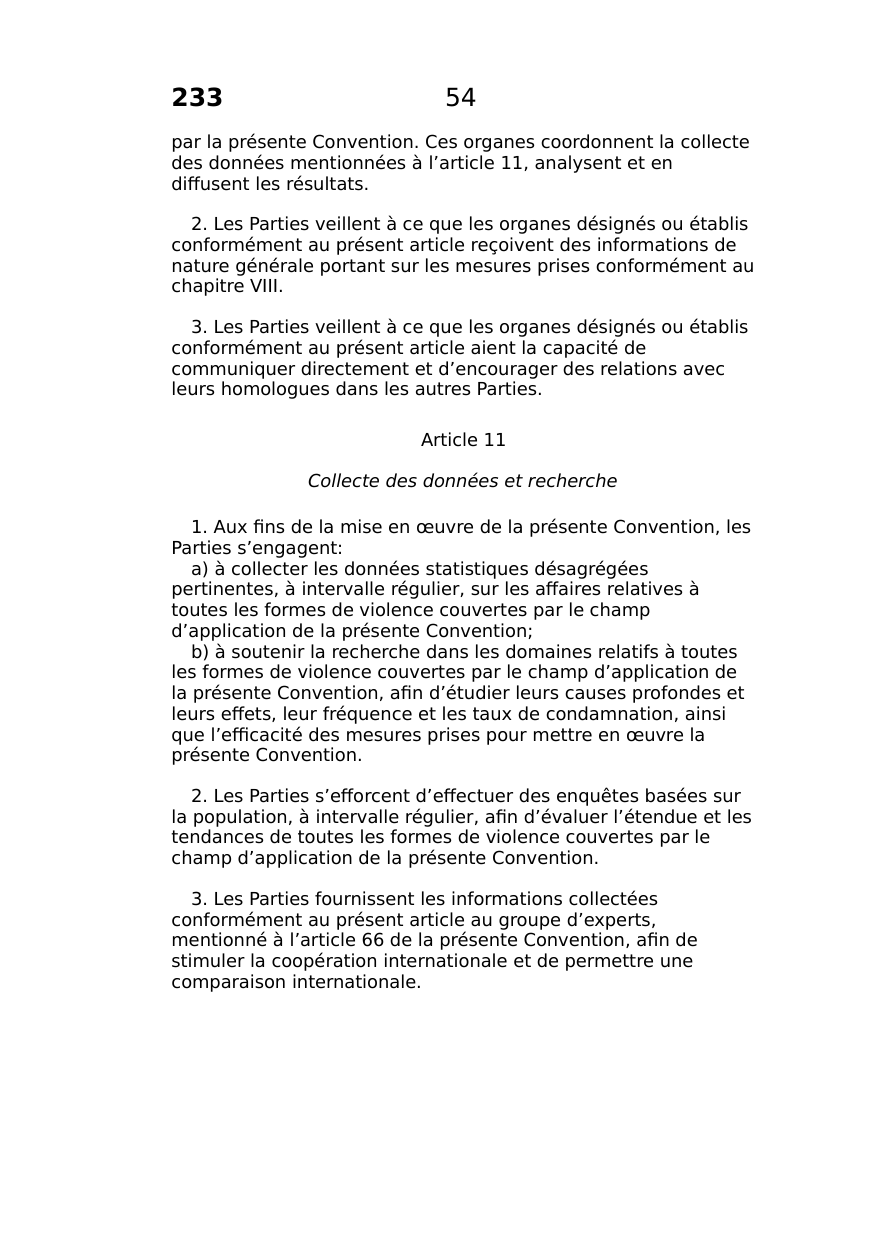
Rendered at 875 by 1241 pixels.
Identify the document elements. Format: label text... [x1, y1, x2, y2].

text 2. Les Parties s’efforcent d’effectuer des enquêtes basées sur la population, à intervalle régulier, afin d’évaluer l’étendue et les tendances de toutes les formes de violence couvertes par le champ d’application de la présente Convention. [171, 786, 756, 869]
text 2. Les Parties veillent à ce que les organes désignés ou établis conformément au présent article reçoivent des informations de nature générale portant sur les mesures prises conformément au chapitre VIII. [171, 214, 756, 297]
text 3. Les Parties veillent à ce que les organes désignés ou établis conformément au présent article aient la capacité de communiquer directement et d’encourager des relations avec leurs homologues dans les autres Parties. [171, 317, 756, 400]
text 1. Aux fins de la mise en œuvre de la présente Convention, les Parties s’engagent: [171, 517, 756, 558]
subtitle Article 11 Collecte des données et recherche [171, 430, 756, 492]
text 3. Les Parties fournissent les informations collectées conformément au présent article au groupe d’experts, mentionné à l’article 66 de la présente Convention, afin de stimuler la coopération internationale et de permettre une comparaison internationale. [171, 889, 756, 992]
text par la présente Convention. Ces organes coordonnent la collecte des données mentionnées à l’article 11, analysent et en diffusent les résultats. [171, 132, 756, 194]
text a) à collecter les données statistiques désagrégées pertinentes, à intervalle régulier, sur les affaires relatives à toutes les formes de violence couvertes par le champ d’application de la présente Convention; [171, 558, 756, 641]
text b) à soutenir la recherche dans les domaines relatifs à toutes les formes de violence couvertes par le champ d’application de la présente Convention, afin d’étudier leurs causes profondes et leurs effets, leur fréquence et les taux de condamnation, ainsi que l’efficacité des mesures prises pour mettre en œuvre la présente Convention. [171, 641, 756, 766]
